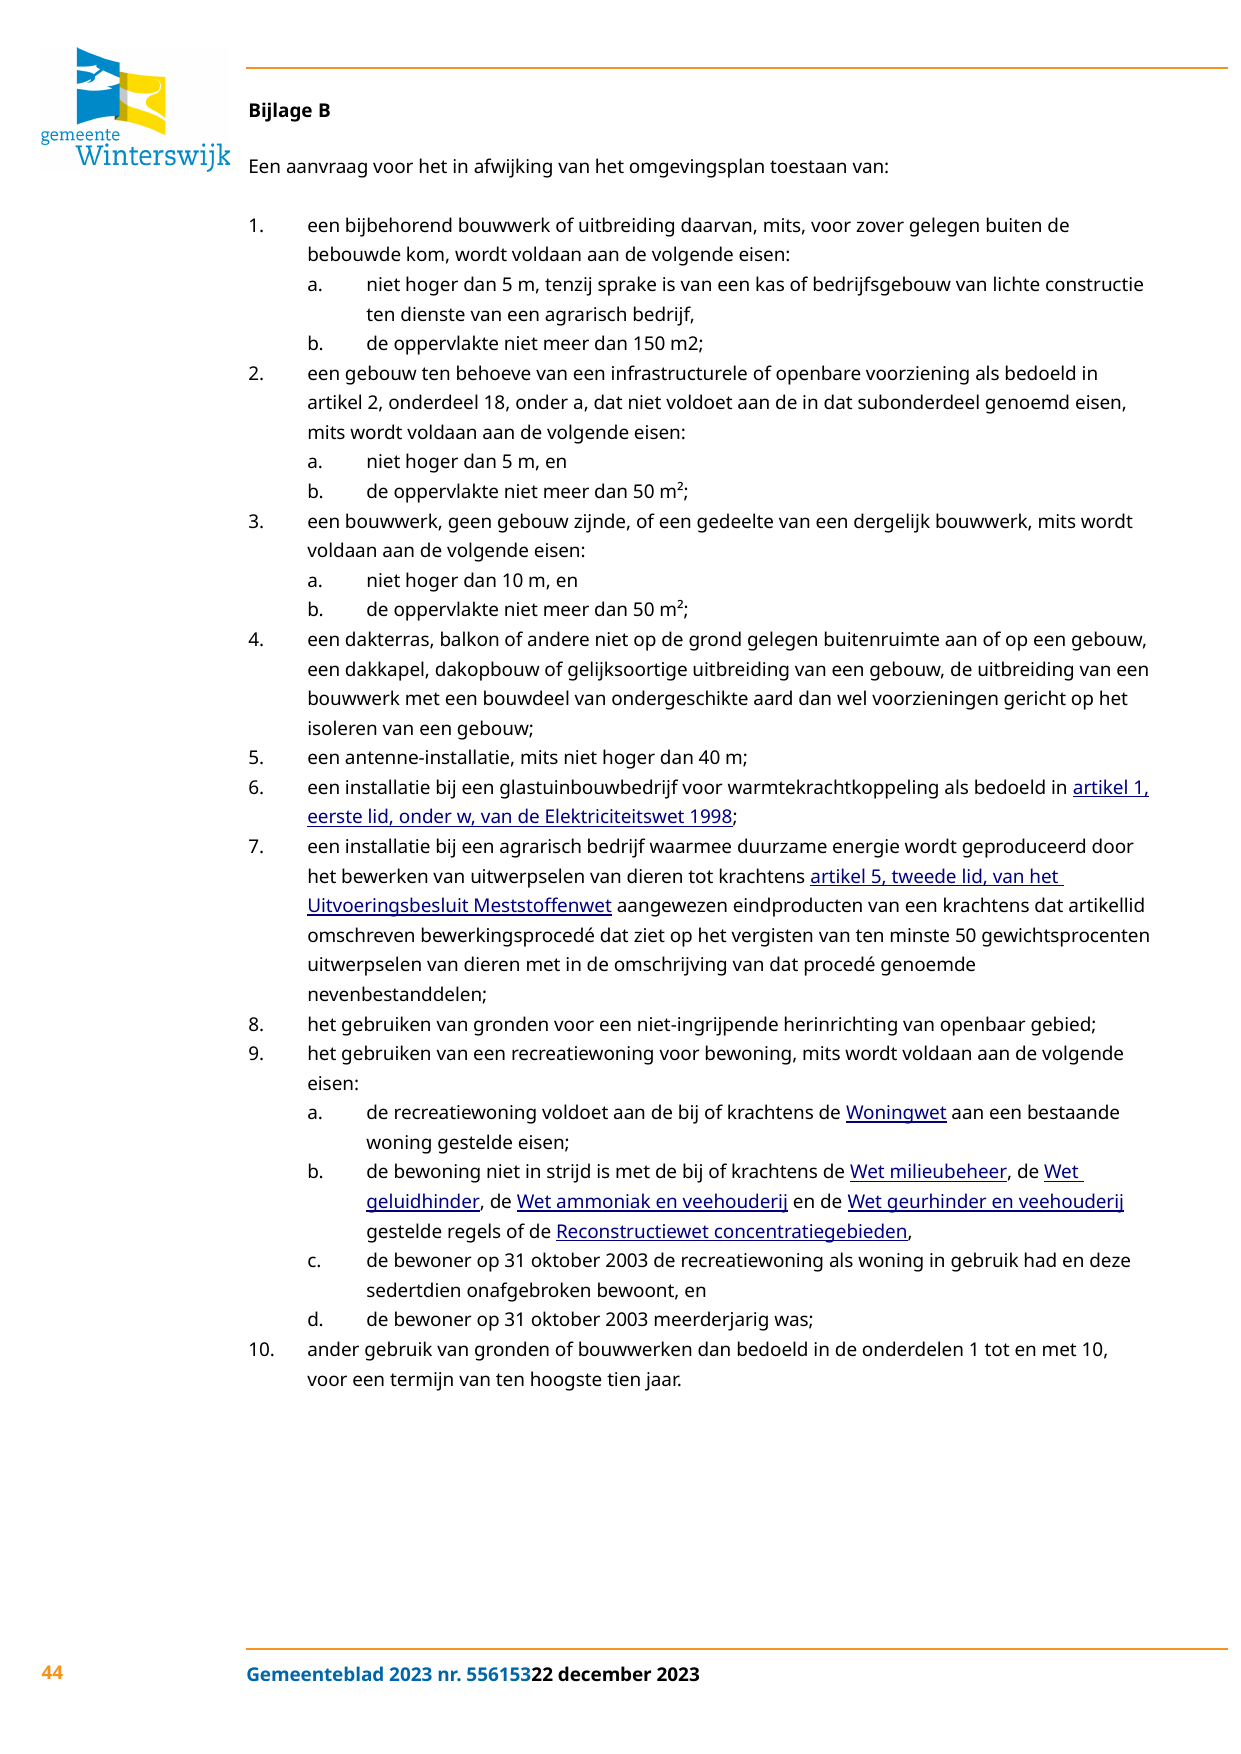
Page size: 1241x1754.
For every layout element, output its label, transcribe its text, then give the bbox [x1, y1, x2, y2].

list een installatie bij een glastuinbouwbedrijf voor warmtekrachtkoppeling als bedoeld in artikel 1, eerste lid, onder w, van de Elektriciteitswet 1998; [248, 774, 1152, 829]
picture [225, 153, 231, 162]
text Bijlage B [248, 95, 1152, 123]
list een bijbehorend bouwwerk of uitbreiding daarvan, mits, voor zover gelegen buiten de bebouwde kom, wordt voldaan aan de volgende eisen: [248, 212, 1152, 267]
list niet hoger dan 10 m, en [307, 567, 1152, 593]
list een bouwwerk, geen gebouw zijnde, of een gedeelte van een dergelijk bouwwerk, mits wordt voldaan aan de volgende eisen: [248, 508, 1152, 563]
list de bewoner op 31 oktober 2003 meerderjarig was; [307, 1307, 1152, 1332]
list de bewoner op 31 oktober 2003 de recreatiewoning als woning in gebruik had en deze sedertdien onafgebroken bewoont, en [307, 1247, 1152, 1303]
list een installatie bij een agrarisch bedrijf waarmee duurzame energie wordt geproduceerd door het bewerken van uitwerpselen van dieren tot krachtens artikel 5, tweede lid, van het Uitvoeringsbesluit Meststoffenwet aangewezen eindproducten van een krachtens dat artikellid omschreven bewerkingsprocedé dat ziet op het vergisten van ten minste 50 gewichtsprocenten uitwerpselen van dieren met in de omschrijving van dat procedé genoemde nevenbestanddelen; [248, 833, 1152, 1007]
list ander gebruik van gronden of bouwwerken dan bedoeld in de onderdelen 1 tot en met 10, voor een termijn van ten hoogste tien jaar. [248, 1336, 1152, 1392]
picture [41, 47, 231, 172]
list niet hoger dan 5 m, en [307, 449, 1152, 474]
list een dakterras, balkon of andere niet op de grond gelegen buitenruimte aan of op een gebouw, een dakkapel, dakopbouw of gelijksoortige uitbreiding van een gebouw, de uitbreiding van een bouwwerk met een bouwdeel van ondergeschikte aard dan wel voorzieningen gericht op het isoleren van een gebouw; [248, 626, 1152, 741]
list het gebruiken van een recreatiewoning voor bewoning, mits wordt voldaan aan de volgende eisen: [248, 1040, 1152, 1096]
list een gebouw ten behoeve van een infrastructurele of openbare voorziening als bedoeld in artikel 2, onderdeel 18, onder a, dat niet voldoet aan de in dat subonderdeel genoemd eisen, mits wordt voldaan aan de volgende eisen: [248, 360, 1152, 445]
list niet hoger dan 5 m, tenzij sprake is van een kas of bedrijfsgebouw van lichte constructie ten dienste van een agrarisch bedrijf, [307, 271, 1152, 327]
list het gebruiken van gronden voor een niet-ingrijpende herinrichting van openbaar gebied; [248, 1011, 1152, 1037]
list een antenne-installatie, mits niet hoger dan 40 m; [248, 744, 1152, 770]
list de oppervlakte niet meer dan 50 m²; [307, 478, 1152, 504]
list de bewoning niet in strijd is met de bij of krachtens de Wet milieubeheer, de Wet geluidhinder, de Wet ammoniak en veehouderij en de Wet geurhinder en veehouderij gestelde regels of de Reconstructiewet concentratiegebieden, [307, 1159, 1152, 1244]
list de oppervlakte niet meer dan 150 m2; [307, 330, 1152, 356]
list de oppervlakte niet meer dan 50 m²; [307, 597, 1152, 622]
text Een aanvraag voor het in afwijking van het omgevingsplan toestaan van: [248, 153, 1152, 179]
list de recreatiewoning voldoet aan de bij of krachtens de Woningwet aan een bestaande woning gestelde eisen; [307, 1099, 1152, 1155]
